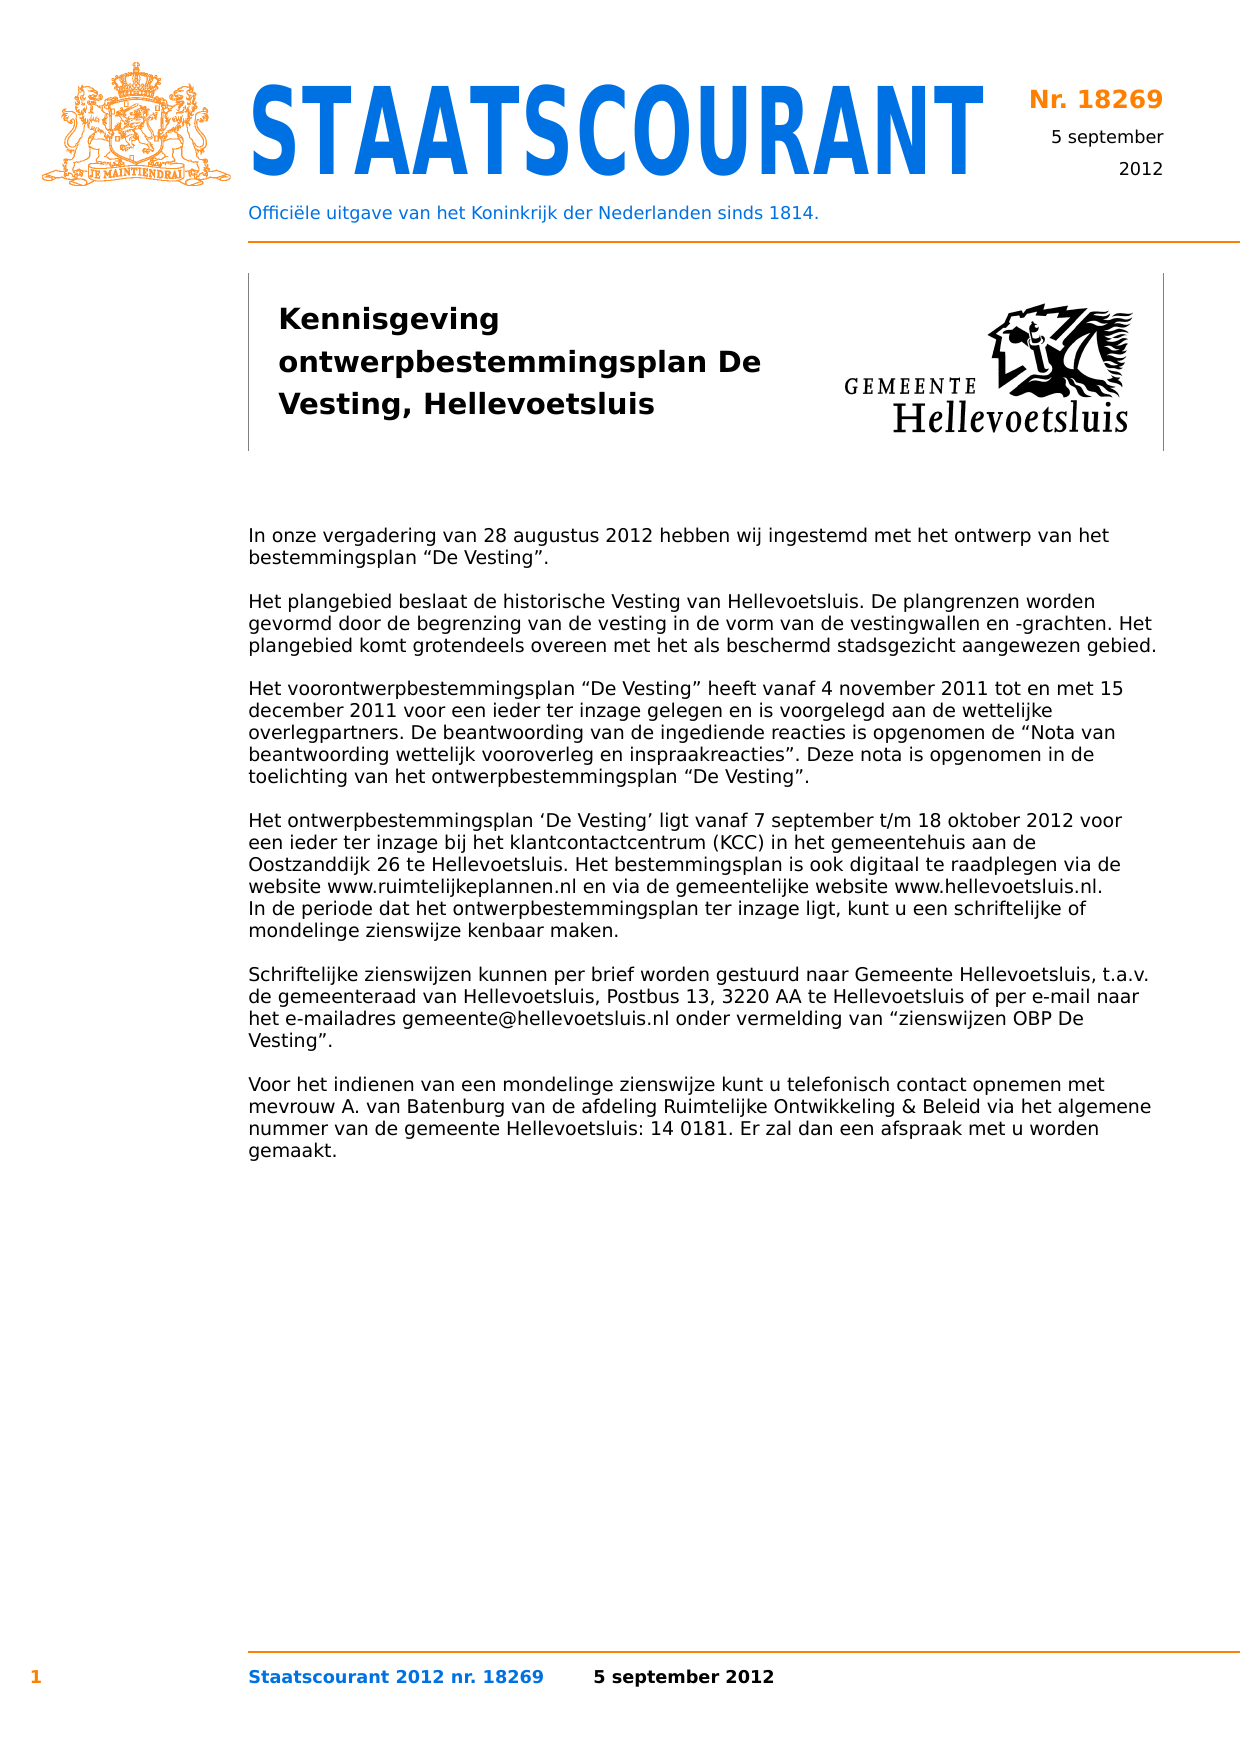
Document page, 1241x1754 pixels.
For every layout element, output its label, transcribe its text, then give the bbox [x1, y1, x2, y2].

text Voor het indienen van een mondelinge zienswijze kunt u telefonisch contact opnemen met mevrouw A. van Batenburg van de afdeling Ruimtelijke Ontwikkeling & Beleid via het algemene nummer van de gemeente Hellevoetsluis: 14 0181. Er zal dan een afspraak met u worden gemaakt. [248, 1074, 1163, 1162]
text In de periode dat het ontwerpbestemmingsplan ter inzage ligt, kunt u een schriftelijke of mondelinge zienswijze kenbaar maken. [248, 898, 1163, 942]
text Het plangebied beslaat de historische Vesting van Hellevoetsluis. De plangrenzen worden gevormd door de begrenzing van de vesting in de vorm van de vestingwallen en -grachten. Het plangebied komt grotendeels overeen met het als beschermd stadsgezicht aangewezen gebied. [248, 591, 1163, 656]
text In onze vergadering van 28 augustus 2012 hebben wij ingestemd met het ontwerp van het bestemmingsplan “De Vesting”. [248, 525, 1163, 569]
table_cell Officiële uitgave van het Koninkrijk der Nederlanden sinds 1814. [248, 203, 1240, 241]
text Het voorontwerpbestemmingsplan “De Vesting” heeft vanaf 4 november 2011 tot en met 15 december 2011 voor een ieder ter inzage gelegen en is voorgelegd aan de wettelijke overlegpartners. De beantwoording van de ingediende reacties is opgenomen de “Nota van beantwoording wettelijk vooroverleg en inspraakreacties”. Deze nota is opgenomen in de toelichting van het ontwerpbestemmingsplan “De Vesting”. [248, 678, 1163, 788]
table_header [25, 62, 248, 241]
picture [844, 302, 1134, 433]
text Het ontwerpbestemmingsplan ‘De Vesting’ ligt vanaf 7 september t/m 18 oktober 2012 voor een ieder ter inzage bij het klantcontactcentrum (KCC) in het gemeentehuis aan de Oostzanddijk 26 te Hellevoetsluis. Het bestemmingsplan is ook digitaal te raadplegen via de website www.ruimtelijkeplannen.nl en via de gemeentelijke website www.hellevoetsluis.nl. [248, 810, 1163, 898]
table_header STAATSCOURANT [248, 62, 998, 203]
subtitle Kennisgeving ontwerpbestemmingsplan De Vesting, Hellevoetsluis [249, 273, 1163, 451]
text Schriftelijke zienswijzen kunnen per brief worden gestuurd naar Gemeente Hellevoetsluis, t.a.v. de gemeenteraad van Hellevoetsluis, Postbus 13, 3220 AA te Hellevoetsluis of per e-mail naar het e-mailadres gemeente@hellevoetsluis.nl onder vermelding van “zienswijzen OBP De Vesting”. [248, 964, 1163, 1052]
picture [41, 62, 231, 186]
table_cell 5 september [998, 121, 1240, 153]
table_cell 2012 [998, 153, 1240, 203]
table_header Nr. 18269 [998, 62, 1240, 121]
